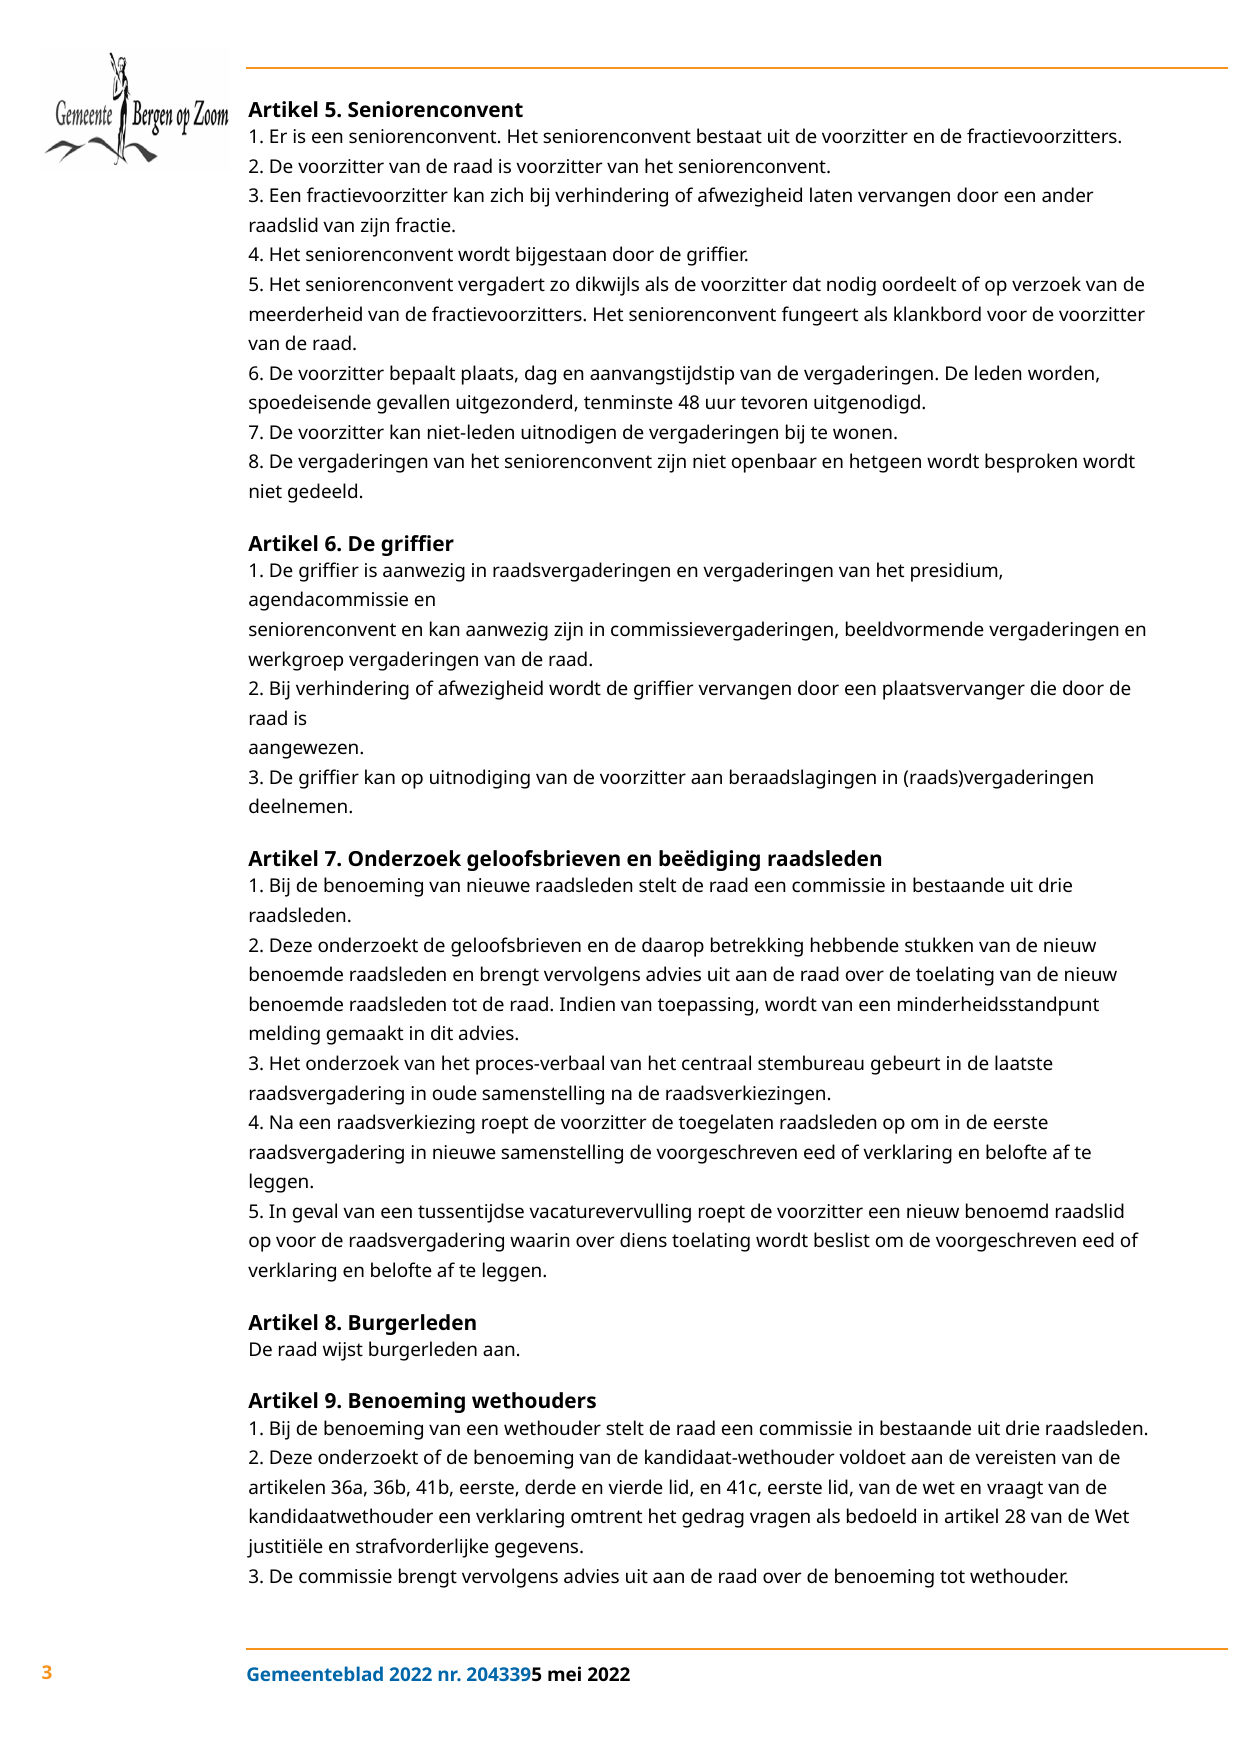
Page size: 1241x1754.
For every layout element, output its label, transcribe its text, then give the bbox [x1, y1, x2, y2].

text 3. Een fractievoorzitter kan zich bij verhindering of afwezigheid laten vervangen door een ander raadslid van zijn fractie. [248, 182, 1152, 238]
text Artikel 9. Benoeming wethouders [248, 1386, 1152, 1415]
text 3. De commissie brengt vervolgens advies uit aan de raad over de benoeming tot wethouder. [248, 1563, 1152, 1588]
text Artikel 8. Burgerleden [248, 1308, 1152, 1336]
text 3. Het onderzoek van het proces-verbaal van het centraal stembureau gebeurt in de laatste raadsvergadering in oude samenstelling na de raadsverkiezingen. [248, 1050, 1152, 1105]
picture [41, 47, 231, 172]
text 5. In geval van een tussentijdse vacaturevervulling roept de voorzitter een nieuw benoemd raadslid op voor de raadsvergadering waarin over diens toelating wordt beslist om de voorgeschreven eed of verklaring en belofte af te leggen. [248, 1198, 1152, 1283]
text 2. De voorzitter van de raad is voorzitter van het seniorenconvent. [248, 153, 1152, 178]
text seniorenconvent en kan aanwezig zijn in commissievergaderingen, beeldvormende vergaderingen en [248, 616, 1152, 642]
text 1. Er is een seniorenconvent. Het seniorenconvent bestaat uit de voorzitter en de fractievoorzitters. [248, 123, 1152, 149]
text 6. De voorzitter bepaalt plaats, dag en aanvangstijdstip van de vergaderingen. De leden worden, spoedeisende gevallen uitgezonderd, tenminste 48 uur tevoren uitgenodigd. [248, 360, 1152, 415]
text Artikel 7. Onderzoek geloofsbrieven en beëdiging raadsleden [248, 844, 1152, 873]
text 5. Het seniorenconvent vergadert zo dikwijls als de voorzitter dat nodig oordeelt of op verzoek van de meerderheid van de fractievoorzitters. Het seniorenconvent fungeert als klankbord voor de voorzitter van de raad. [248, 271, 1152, 356]
text 2. Bij verhindering of afwezigheid wordt de griffier vervangen door een plaatsvervanger die door de raad is [248, 675, 1152, 731]
text Artikel 6. De griffier [248, 529, 1152, 557]
text 1. De griffier is aanwezig in raadsvergaderingen en vergaderingen van het presidium, agendacommissie en [248, 557, 1152, 612]
text aangewezen. [248, 734, 1152, 760]
text werkgroep vergaderingen van de raad. [248, 646, 1152, 672]
text 8. De vergaderingen van het seniorenconvent zijn niet openbaar en hetgeen wordt besproken wordt niet gedeeld. [248, 449, 1152, 504]
text 1. Bij de benoeming van een wethouder stelt de raad een commissie in bestaande uit drie raadsleden. [248, 1415, 1152, 1441]
text De raad wijst burgerleden aan. [248, 1336, 1152, 1362]
text 2. Deze onderzoekt de geloofsbrieven en de daarop betrekking hebbende stukken van de nieuw benoemde raadsleden en brengt vervolgens advies uit aan de raad over de toelating van de nieuw benoemde raadsleden tot de raad. Indien van toepassing, wordt van een minderheidsstandpunt melding gemaakt in dit advies. [248, 932, 1152, 1046]
text Artikel 5. Seniorenconvent [248, 95, 1152, 123]
text 2. Deze onderzoekt of de benoeming van de kandidaat-wethouder voldoet aan de vereisten van de artikelen 36a, 36b, 41b, eerste, derde en vierde lid, en 41c, eerste lid, van de wet en vraagt van de kandidaatwethouder een verklaring omtrent het gedrag vragen als bedoeld in artikel 28 van de Wet justitiële en strafvorderlijke gegevens. [248, 1444, 1152, 1559]
text 3. De griffier kan op uitnodiging van de voorzitter aan beraadslagingen in (raads)vergaderingen deelnemen. [248, 764, 1152, 819]
text 1. Bij de benoeming van nieuwe raadsleden stelt de raad een commissie in bestaande uit drie raadsleden. [248, 873, 1152, 928]
text 4. Na een raadsverkiezing roept de voorzitter de toegelaten raadsleden op om in de eerste raadsvergadering in nieuwe samenstelling de voorgeschreven eed of verklaring en belofte af te leggen. [248, 1109, 1152, 1194]
text 7. De voorzitter kan niet-leden uitnodigen de vergaderingen bij te wonen. [248, 419, 1152, 445]
text 4. Het seniorenconvent wordt bijgestaan door de griffier. [248, 242, 1152, 267]
